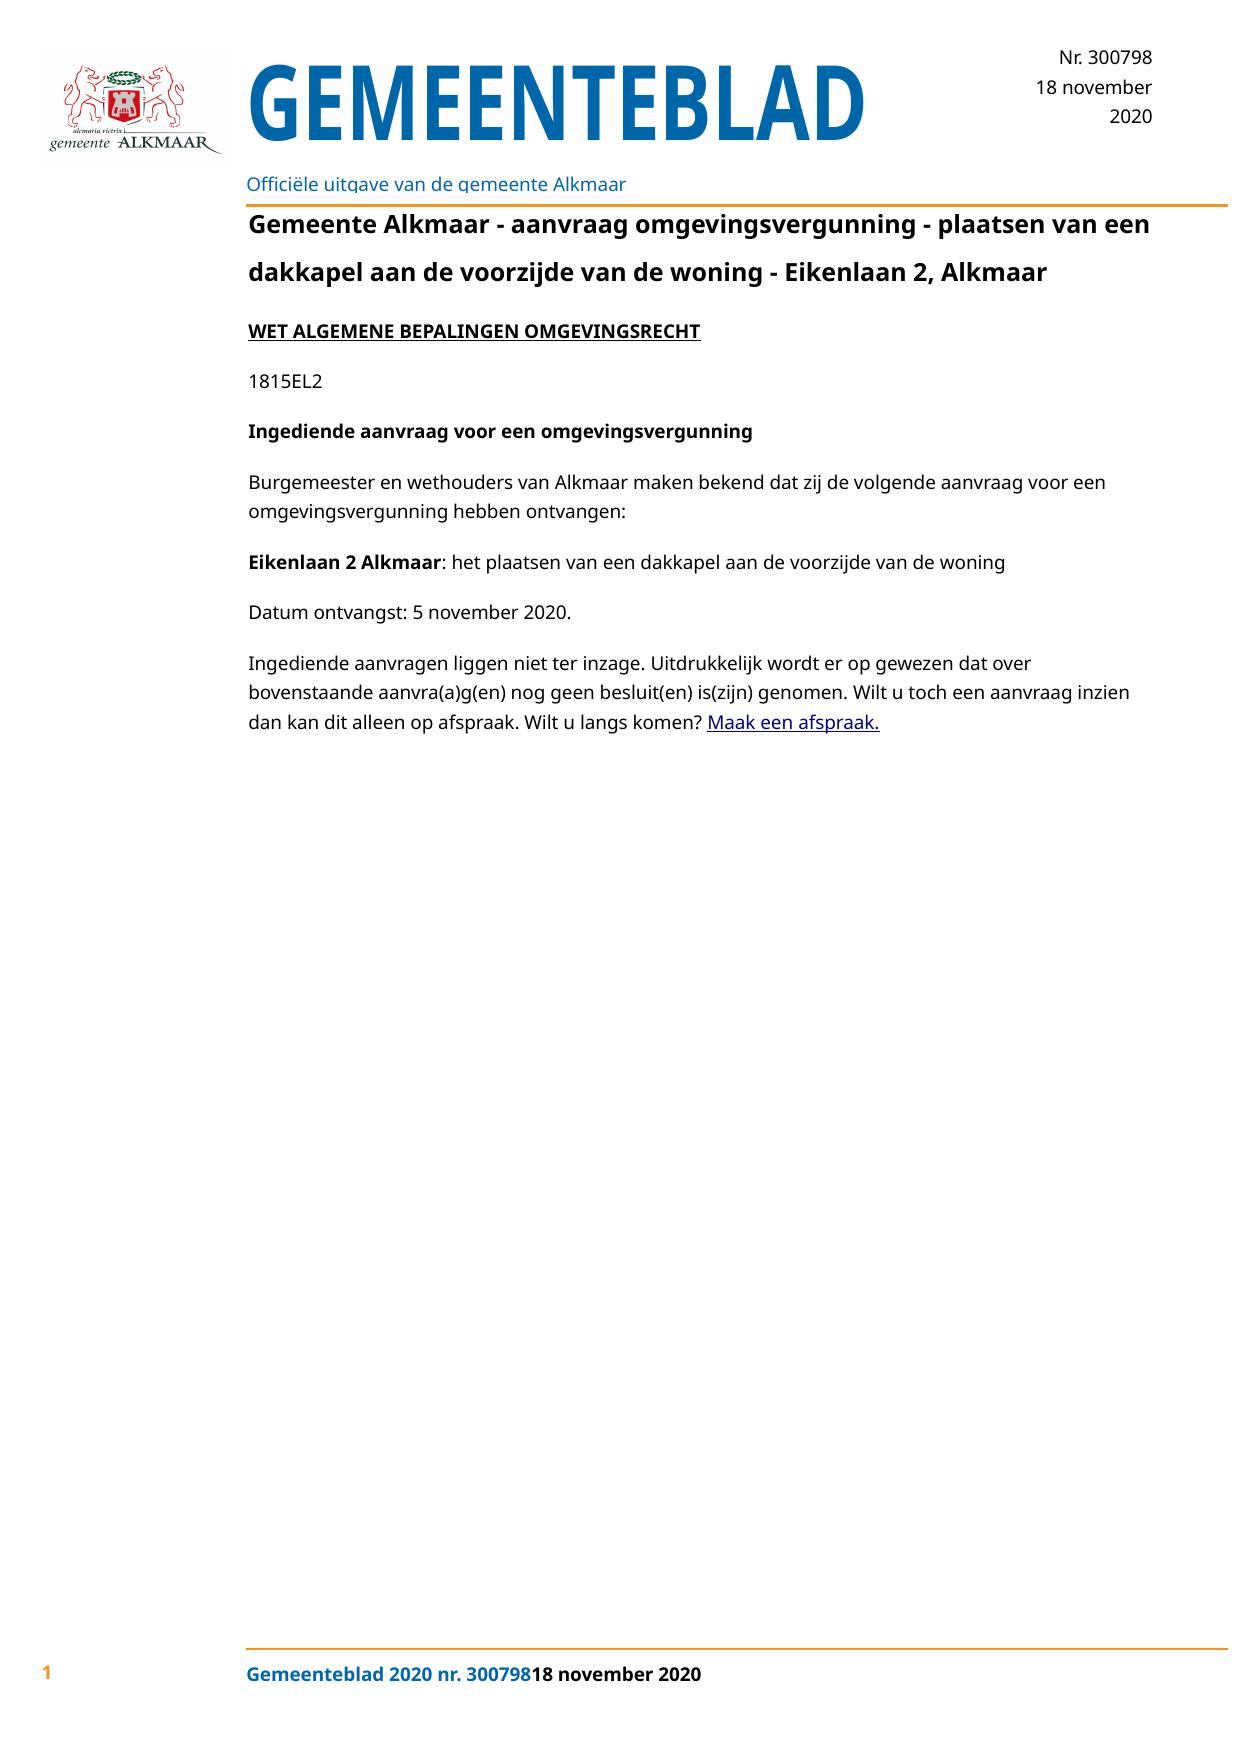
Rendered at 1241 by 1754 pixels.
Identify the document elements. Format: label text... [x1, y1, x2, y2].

text Gemeente Alkmaar - aanvraag omgevingsvergunning - plaatsen van een dakkapel aan de voorzijde van de woning - Eikenlaan 2, Alkmaar [248, 207, 1152, 288]
text Eikenlaan 2 Alkmaar: het plaatsen van een dakkapel aan de voorzijde van de woning [248, 549, 1152, 575]
text Datum ontvangst: 5 november 2020. [248, 599, 1152, 625]
text 1815EL2 [248, 368, 1152, 394]
text Ingediende aanvraag voor een omgevingsvergunning [248, 419, 1152, 444]
picture [41, 47, 231, 172]
text WET ALGEMENE BEPALINGEN OMGEVINGSRECHT [248, 318, 1152, 344]
text Ingediende aanvragen liggen niet ter inzage. Uitdrukkelijk wordt er op gewezen dat over bovenstaande aanvra(a)g(en) nog geen besluit(en) is(zijn) genomen. Wilt u toch een aanvraag inzien dan kan dit alleen op afspraak. Wilt u langs komen? Maak een afspraak. [248, 650, 1152, 735]
text Burgemeester en wethouders van Alkmaar maken bekend dat zij de volgende aanvraag voor een omgevingsvergunning hebben ontvangen: [248, 469, 1152, 524]
